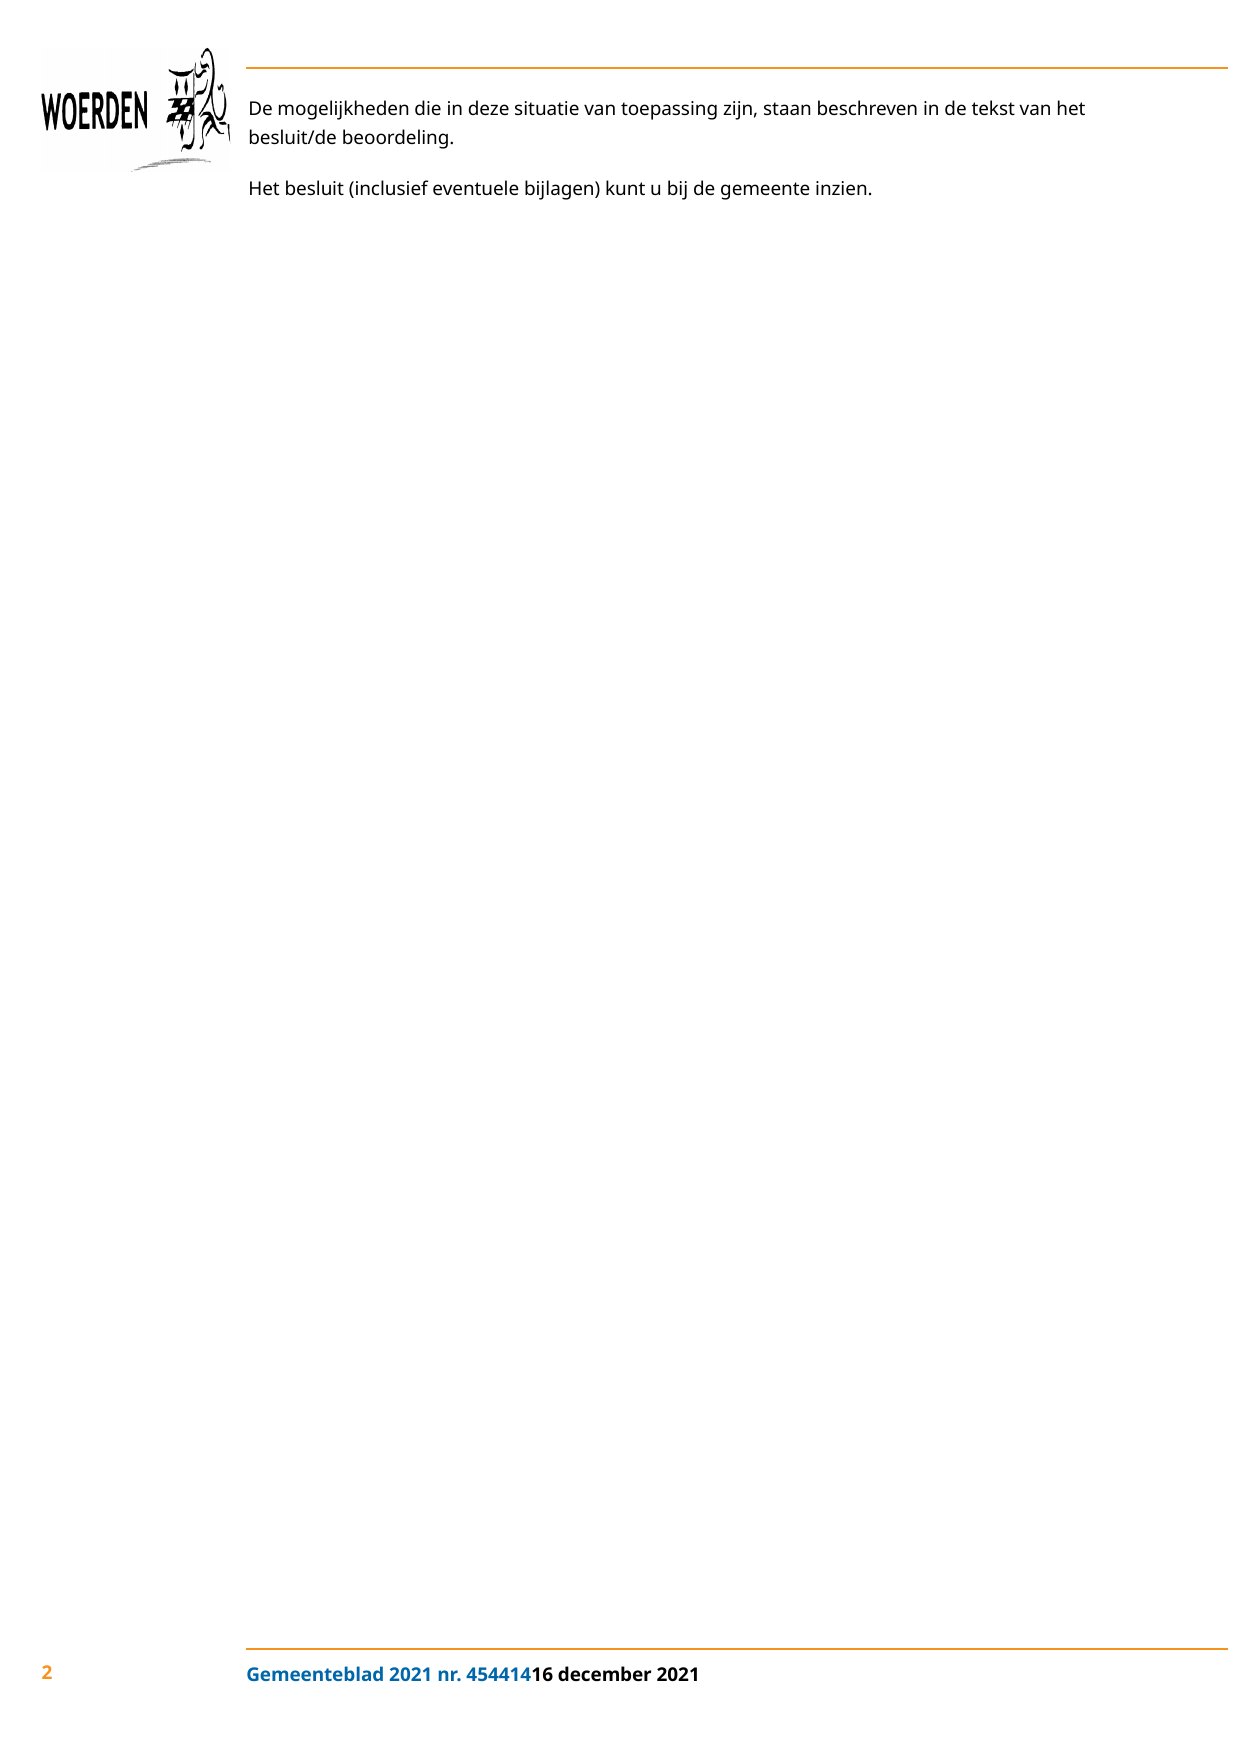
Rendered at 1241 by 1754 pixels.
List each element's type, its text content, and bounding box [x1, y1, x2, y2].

text Het besluit (inclusief eventuele bijlagen) kunt u bij de gemeente inzien. [248, 175, 1152, 201]
text De mogelijkheden die in deze situatie van toepassing zijn, staan beschreven in de tekst van het besluit/de beoordeling. [248, 95, 1152, 150]
picture [41, 47, 231, 172]
